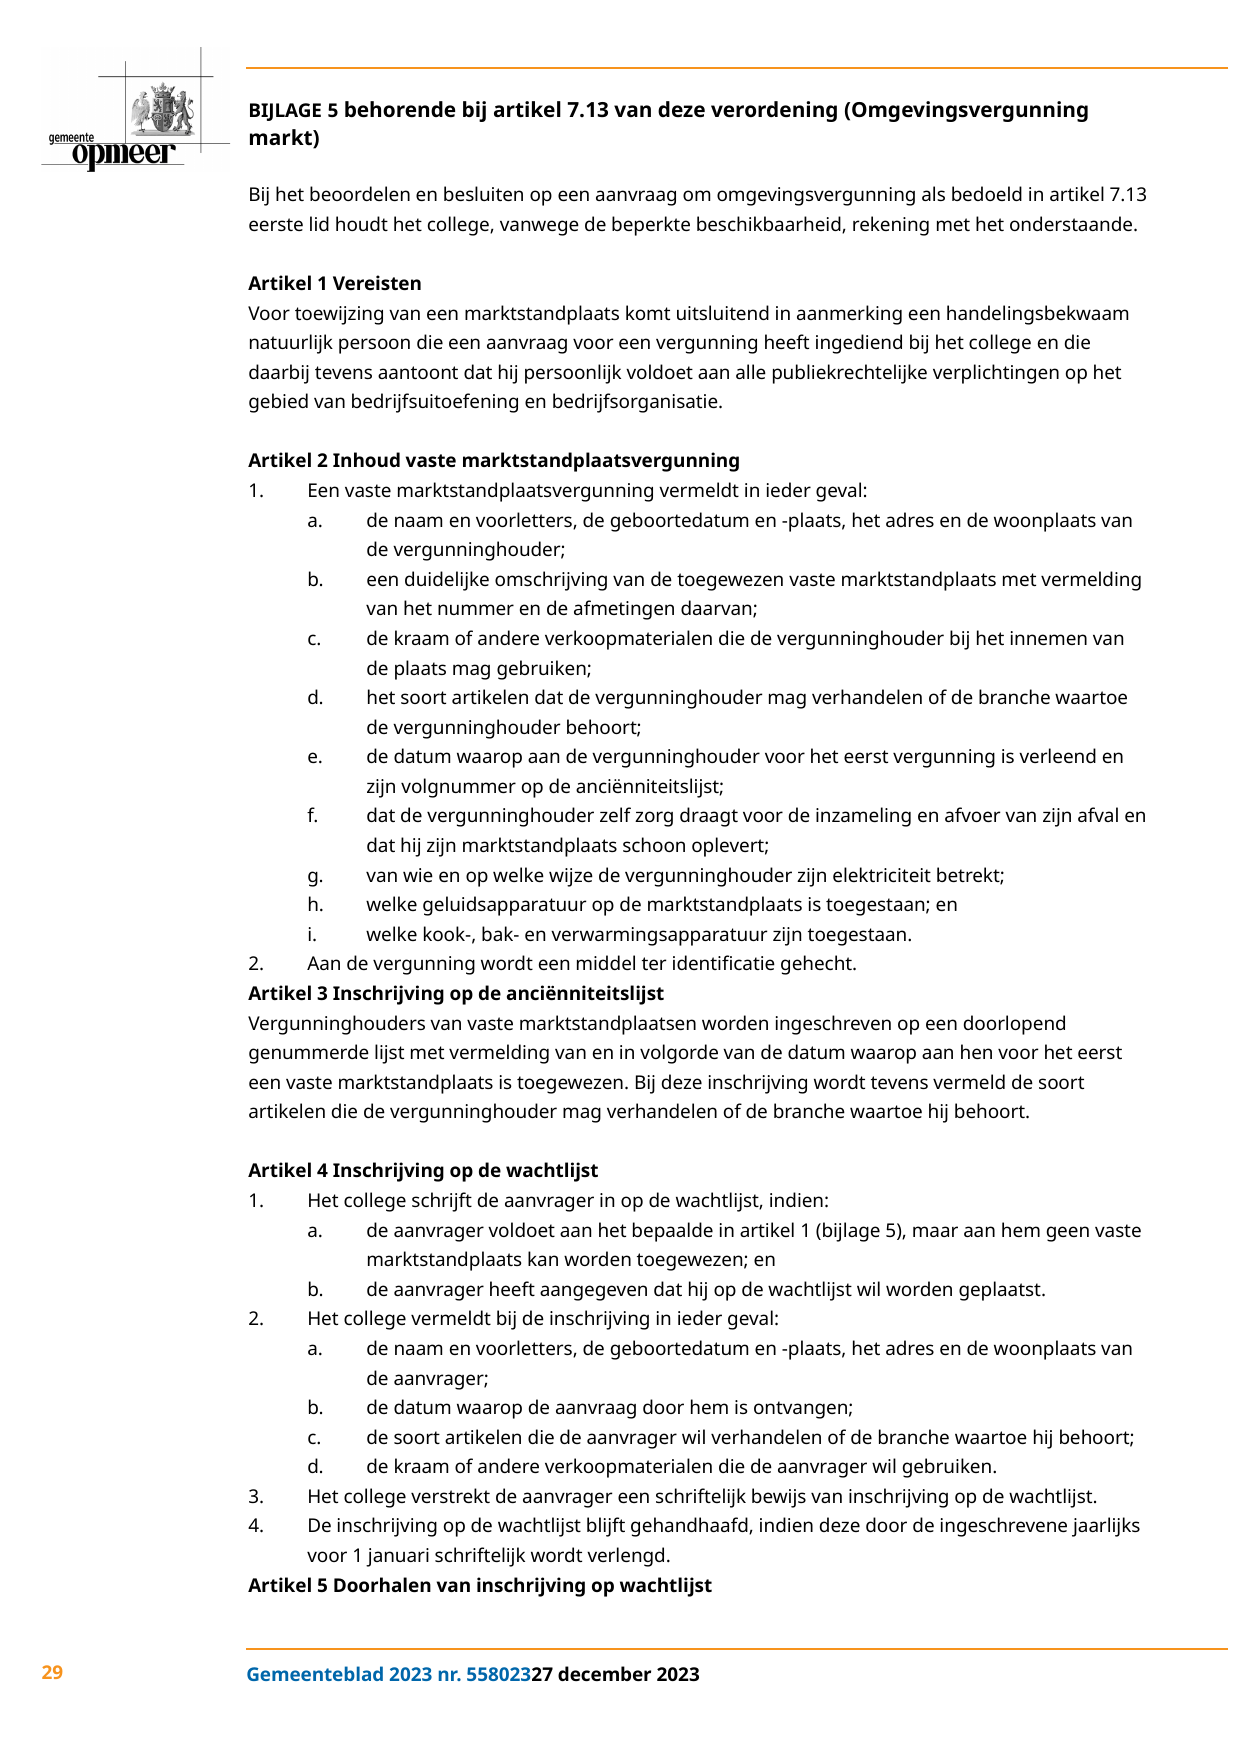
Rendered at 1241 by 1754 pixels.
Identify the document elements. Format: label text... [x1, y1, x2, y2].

text Artikel 3 Inschrijving op de anciënniteitslijst [248, 980, 1152, 1006]
list Het college vermeldt bij de inschrijving in ieder geval: [248, 1306, 1152, 1331]
text Artikel 1 Vereisten [248, 270, 1152, 296]
text Voor toewijzing van een marktstandplaats komt uitsluitend in aanmerking een handelingsbekwaam natuurlijk persoon die een aanvraag voor een vergunning heeft ingediend bij het college en die daarbij tevens aantoont dat hij persoonlijk voldoet aan alle publiekrechtelijke verplichtingen op het gebied van bedrijfsuitoefening en bedrijfsorganisatie. [248, 300, 1152, 414]
text Artikel 2 Inhoud vaste marktstandplaatsvergunning [248, 448, 1152, 473]
list Aan de vergunning wordt een middel ter identificatie gehecht. [248, 951, 1152, 976]
list de datum waarop de aanvraag door hem is ontvangen; [307, 1394, 1152, 1420]
list de naam en voorletters, de geboortedatum en -plaats, het adres en de woonplaats van de vergunninghouder; [307, 507, 1152, 562]
text BIJLAGE 5 behorende bij artikel 7.13 van deze verordening (Omgevingsvergunning markt) [248, 95, 1152, 152]
list Het college verstrekt de aanvrager een schriftelijk bewijs van inschrijving op de wachtlijst. [248, 1483, 1152, 1509]
list de datum waarop aan de vergunninghouder voor het eerst vergunning is verleend en zijn volgnummer op de anciënniteitslijst; [307, 743, 1152, 799]
list welke kook-, bak- en verwarmingsapparatuur zijn toegestaan. [307, 921, 1152, 947]
text Bij het beoordelen en besluiten op een aanvraag om omgevingsvergunning als bedoeld in artikel 7.13 eerste lid houdt het college, vanwege de beperkte beschikbaarheid, rekening met het onderstaande. [248, 181, 1152, 237]
list dat de vergunninghouder zelf zorg draagt voor de inzameling en afvoer van zijn afval en dat hij zijn marktstandplaats schoon oplevert; [307, 803, 1152, 858]
list van wie en op welke wijze de vergunninghouder zijn elektriciteit betrekt; [307, 862, 1152, 887]
list de aanvrager heeft aangegeven dat hij op de wachtlijst wil worden geplaatst. [307, 1276, 1152, 1302]
text Artikel 5 Doorhalen van inschrijving op wachtlijst [248, 1572, 1152, 1597]
picture [41, 47, 231, 172]
list Een vaste marktstandplaatsvergunning vermeldt in ieder geval: [248, 477, 1152, 503]
list de naam en voorletters, de geboortedatum en -plaats, het adres en de woonplaats van de aanvrager; [307, 1335, 1152, 1390]
list de kraam of andere verkoopmaterialen die de vergunninghouder bij het innemen van de plaats mag gebruiken; [307, 625, 1152, 680]
text Artikel 4 Inschrijving op de wachtlijst [248, 1158, 1152, 1183]
list een duidelijke omschrijving van de toegewezen vaste marktstandplaats met vermelding van het nummer en de afmetingen daarvan; [307, 566, 1152, 621]
list de soort artikelen die de aanvrager wil verhandelen of de branche waartoe hij behoort; [307, 1424, 1152, 1449]
text Vergunninghouders van vaste marktstandplaatsen worden ingeschreven op een doorlopend genummerde lijst met vermelding van en in volgorde van de datum waarop aan hen voor het eerst een vaste marktstandplaats is toegewezen. Bij deze inschrijving wordt tevens vermeld de soort artikelen die de vergunninghouder mag verhandelen of de branche waartoe hij behoort. [248, 1010, 1152, 1124]
list de kraam of andere verkoopmaterialen die de aanvrager wil gebruiken. [307, 1453, 1152, 1479]
list Het college schrijft de aanvrager in op de wachtlijst, indien: [248, 1187, 1152, 1213]
list welke geluidsapparatuur op de marktstandplaats is toegestaan; en [307, 891, 1152, 917]
list het soort artikelen dat de vergunninghouder mag verhandelen of de branche waartoe de vergunninghouder behoort; [307, 684, 1152, 739]
list De inschrijving op de wachtlijst blijft gehandhaafd, indien deze door de ingeschrevene jaarlijks voor 1 januari schriftelijk wordt verlengd. [248, 1513, 1152, 1568]
list de aanvrager voldoet aan het bepaalde in artikel 1 (bijlage 5), maar aan hem geen vaste marktstandplaats kan worden toegewezen; en [307, 1217, 1152, 1272]
